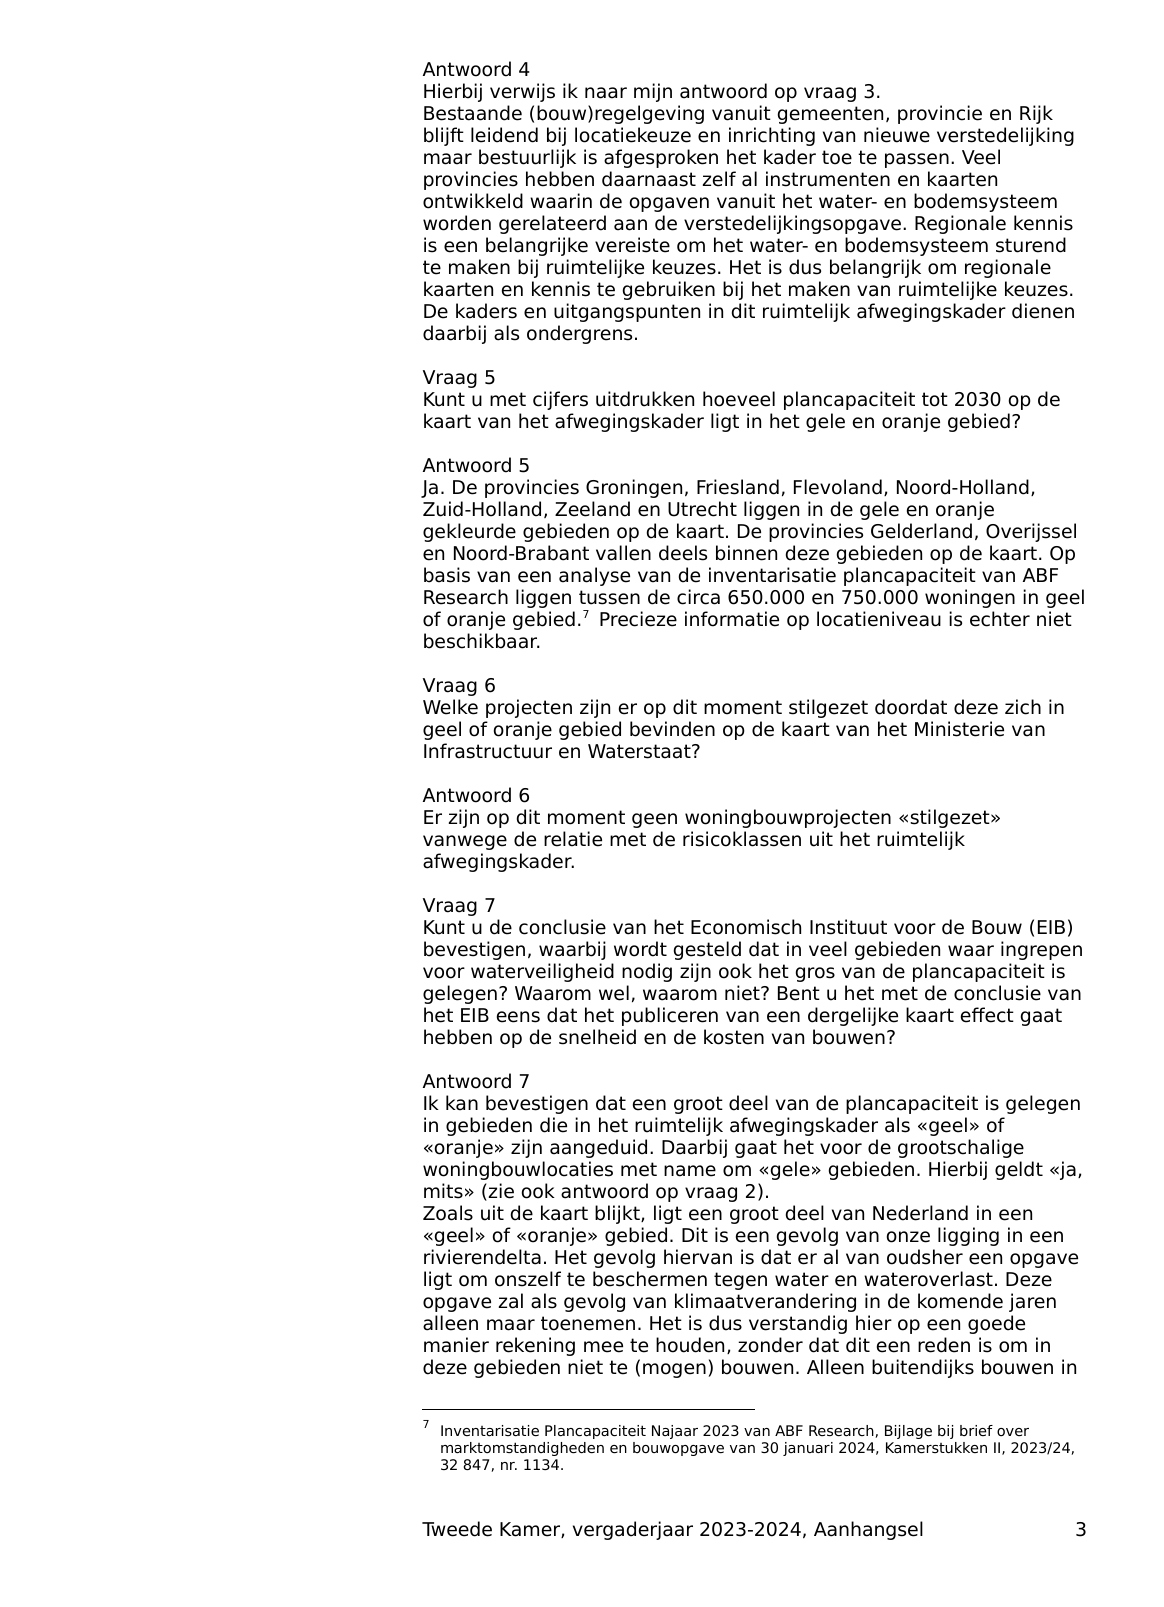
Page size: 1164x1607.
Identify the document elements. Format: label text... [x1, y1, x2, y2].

text Antwoord 4 [422, 59, 1087, 81]
text Er zijn op dit moment geen woningbouwprojecten «stilgezet» vanwege de relatie met de risicoklassen uit het ruimtelijk afwegingskader. [422, 807, 1087, 873]
text Hierbij verwijs ik naar mijn antwoord op vraag 3. [422, 81, 1087, 103]
text Ik kan bevestigen dat een groot deel van de plancapaciteit is gelegen in gebieden die in het ruimtelijk afwegingskader als «geel» of «oranje» zijn aangeduid. Daarbij gaat het voor de grootschalige woningbouwlocaties met name om «gele» gebieden. Hierbij geldt «ja, mits» (zie ook antwoord op vraag 2). [422, 1093, 1087, 1203]
text Zoals uit de kaart blijkt, ligt een groot deel van Nederland in een «geel» of «oranje» gebied. Dit is een gevolg van onze ligging in een rivierendelta. Het gevolg hiervan is dat er al van oudsher een opgave ligt om onszelf te beschermen tegen water en wateroverlast. Deze opgave zal als gevolg van klimaatverandering in de komende jaren alleen maar toenemen. Het is dus verstandig hier op een goede manier rekening mee te houden, zonder dat dit een reden is om in deze gebieden niet te (mogen) bouwen. Alleen buitendijks bouwen in [422, 1203, 1087, 1379]
text Antwoord 6 [422, 785, 1087, 807]
text Vraag 6 [422, 675, 1087, 697]
text Kunt u met cijfers uitdrukken hoeveel plancapaciteit tot 2030 op de kaart van het afwegingskader ligt in het gele en oranje gebied? [422, 389, 1087, 433]
text Antwoord 5 [422, 455, 1087, 477]
text Ja. De provincies Groningen, Friesland, Flevoland, Noord-Holland, Zuid-Holland, Zeeland en Utrecht liggen in de gele en oranje gekleurde gebieden op de kaart. De provincies Gelderland, Overijssel en Noord-Brabant vallen deels binnen deze gebieden op de kaart. Op basis van een analyse van de inventarisatie plancapaciteit van ABF Research liggen tussen de circa 650.000 en 750.000 woningen in geel of oranje gebied. Precieze informatie op locatieniveau is echter niet beschikbaar. [422, 477, 1087, 653]
text Vraag 5 [422, 367, 1087, 389]
text Antwoord 7 [422, 1071, 1087, 1093]
text Inventarisatie Plancapaciteit Najaar 2023 van ABF Research, Bijlage bij brief over marktomstandigheden en bouwopgave van 30 januari 2024, Kamerstukken II, 2023/24, 32 847, nr. 1134. [422, 1418, 1087, 1474]
text Welke projecten zijn er op dit moment stilgezet doordat deze zich in geel of oranje gebied bevinden op de kaart van het Ministerie van Infrastructuur en Waterstaat? [422, 697, 1087, 763]
text Kunt u de conclusie van het Economisch Instituut voor de Bouw (EIB) bevestigen, waarbij wordt gesteld dat in veel gebieden waar ingrepen voor waterveiligheid nodig zijn ook het gros van de plancapaciteit is gelegen? Waarom wel, waarom niet? Bent u het met de conclusie van het EIB eens dat het publiceren van een dergelijke kaart effect gaat hebben op de snelheid en de kosten van bouwen? [422, 917, 1087, 1049]
text Bestaande (bouw)regelgeving vanuit gemeenten, provincie en Rijk blijft leidend bij locatiekeuze en inrichting van nieuwe verstedelijking maar bestuurlijk is afgesproken het kader toe te passen. Veel provincies hebben daarnaast zelf al instrumenten en kaarten ontwikkeld waarin de opgaven vanuit het water- en bodemsysteem worden gerelateerd aan de verstedelijkingsopgave. Regionale kennis is een belangrijke vereiste om het water- en bodemsysteem sturend te maken bij ruimtelijke keuzes. Het is dus belangrijk om regionale kaarten en kennis te gebruiken bij het maken van ruimtelijke keuzes. De kaders en uitgangspunten in dit ruimtelijk afwegingskader dienen daarbij als ondergrens. [422, 103, 1087, 345]
text Vraag 7 [422, 895, 1087, 917]
